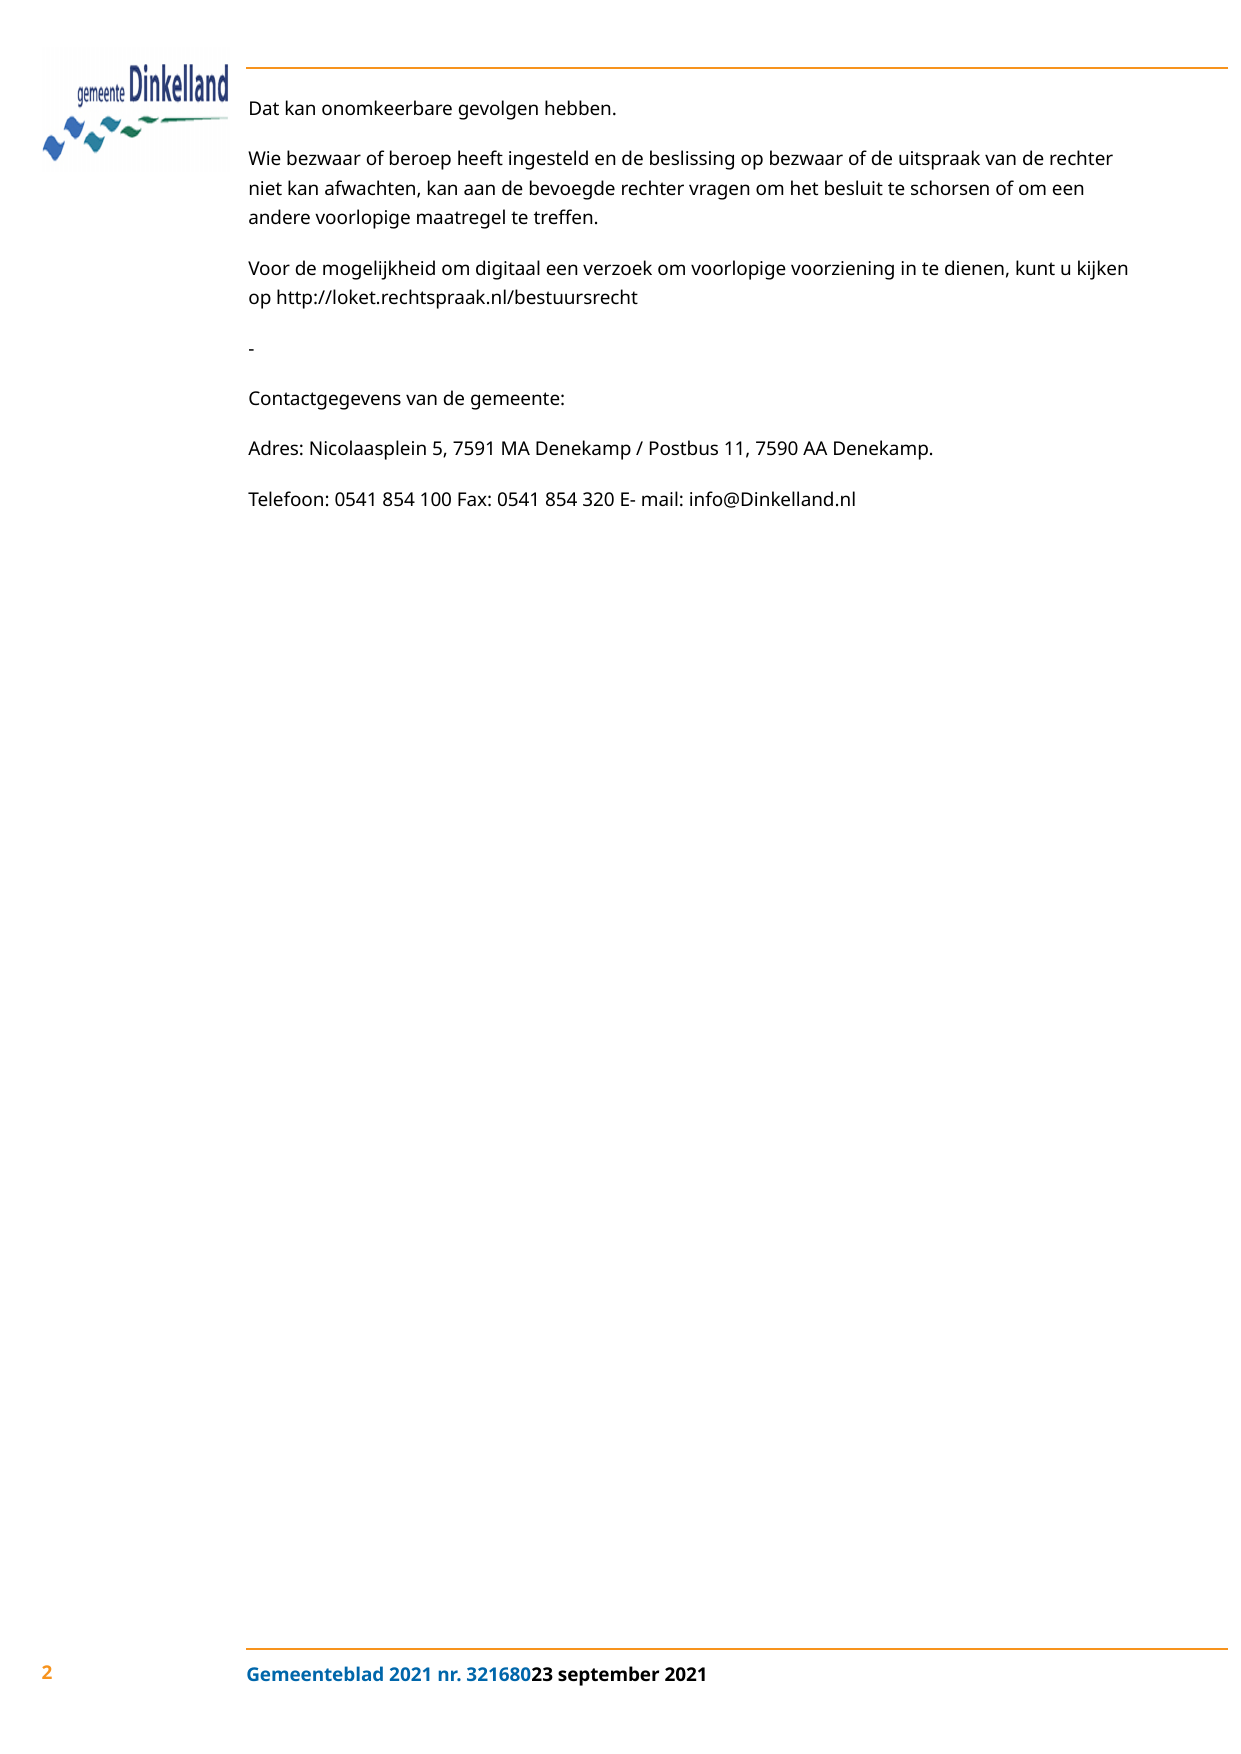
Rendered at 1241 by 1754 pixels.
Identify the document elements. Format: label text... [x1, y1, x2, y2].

text Adres: Nicolaasplein 5, 7591 MA Denekamp / Postbus 11, 7590 AA Denekamp. [248, 436, 1152, 461]
text Telefoon: 0541 854 100 Fax: 0541 854 320 E- mail: info@Dinkelland.nl [248, 486, 1152, 512]
text Dat kan onomkeerbare gevolgen hebben. [248, 95, 1152, 121]
text Voor de mogelijkheid om digitaal een verzoek om voorlopige voorziening in te dienen, kunt u kijken op http://loket.rechtspraak.nl/bestuursrecht [248, 255, 1152, 310]
text Wie bezwaar of beroep heeft ingesteld en de beslissing op bezwaar of de uitspraak van de rechter niet kan afwachten, kan aan de bevoegde rechter vragen om het besluit te schorsen of om een andere voorlopige maatregel te treffen. [248, 145, 1152, 230]
picture [41, 47, 231, 172]
text - [248, 335, 1152, 361]
text Contactgegevens van de gemeente: [248, 385, 1152, 411]
